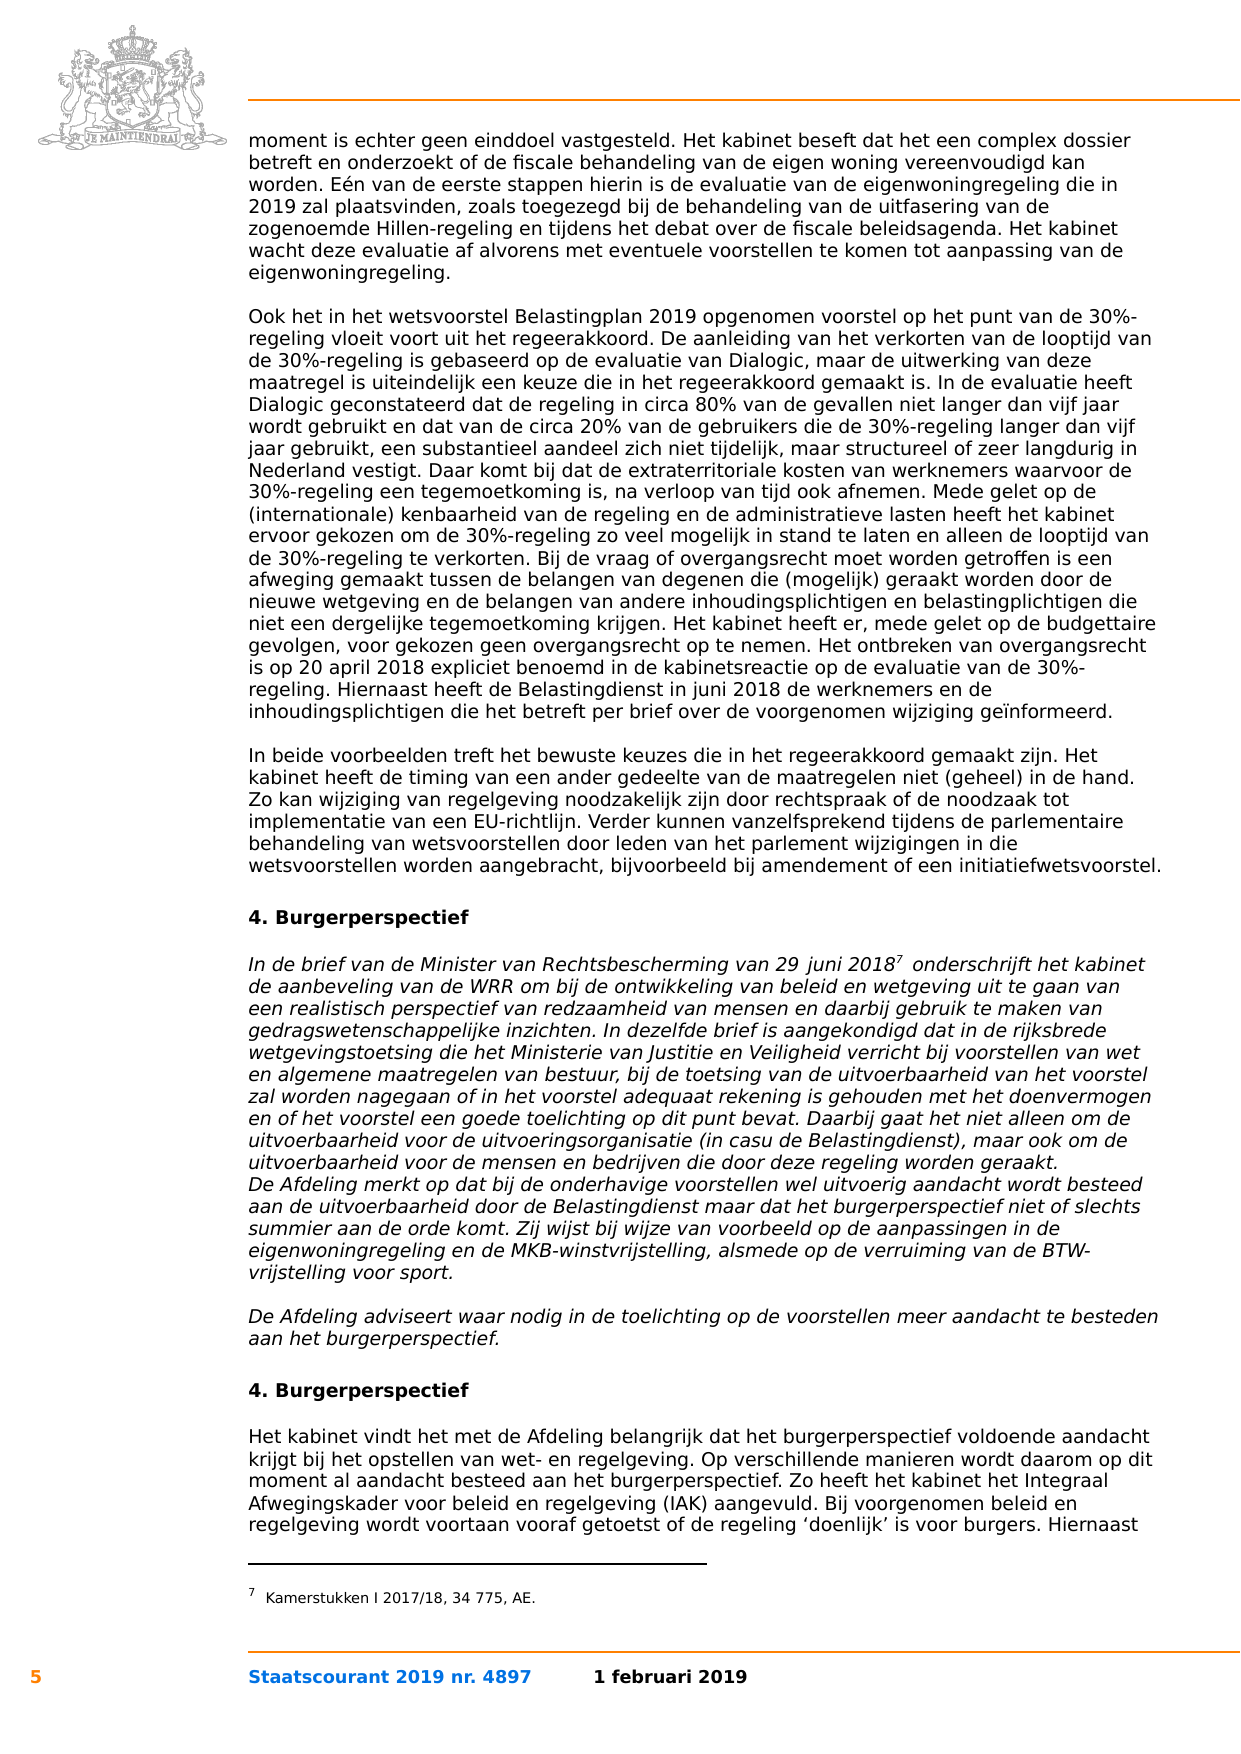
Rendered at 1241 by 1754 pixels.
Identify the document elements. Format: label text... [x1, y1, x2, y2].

text Kamerstukken I 2017/18, 34 775, AE. [248, 1586, 1163, 1608]
text Ook het in het wetsvoorstel Belastingplan 2019 opgenomen voorstel op het punt van de 30%-regeling vloeit voort uit het regeerakkoord. De aanleiding van het verkorten van de looptijd van de 30%-regeling is gebaseerd op de evaluatie van Dialogic, maar de uitwerking van deze maatregel is uiteindelijk een keuze die in het regeerakkoord gemaakt is. In de evaluatie heeft Dialogic geconstateerd dat de regeling in circa 80% van de gevallen niet langer dan vijf jaar wordt gebruikt en dat van de circa 20% van de gebruikers die de 30%-regeling langer dan vijf jaar gebruikt, een substantieel aandeel zich niet tijdelijk, maar structureel of zeer langdurig in Nederland vestigt. Daar komt bij dat de extraterritoriale kosten van werknemers waarvoor de 30%-regeling een tegemoetkoming is, na verloop van tijd ook afnemen. Mede gelet op de (internationale) kenbaarheid van de regeling en de administratieve lasten heeft het kabinet ervoor gekozen om de 30%-regeling zo veel mogelijk in stand te laten en alleen de looptijd van de 30%-regeling te verkorten. Bij de vraag of overgangsrecht moet worden getroffen is een afweging gemaakt tussen de belangen van degenen die (mogelijk) geraakt worden door de nieuwe wetgeving en de belangen van andere inhoudingsplichtigen en belastingplichtigen die niet een dergelijke tegemoetkoming krijgen. Het kabinet heeft er, mede gelet op de budgettaire gevolgen, voor gekozen geen overgangsrecht op te nemen. Het ontbreken van overgangsrecht is op 20 april 2018 expliciet benoemd in de kabinetsreactie op de evaluatie van de 30%-regeling. Hiernaast heeft de Belastingdienst in juni 2018 de werknemers en de inhoudingsplichtigen die het betreft per brief over de voorgenomen wijziging geïnformeerd. [248, 306, 1163, 723]
text In de brief van de Minister van Rechtsbescherming van 29 juni 2018 onderschrijft het kabinet de aanbeveling van de WRR om bij de ontwikkeling van beleid en wetgeving uit te gaan van een realistisch perspectief van redzaamheid van mensen en daarbij gebruik te maken van gedragswetenschappelijke inzichten. In dezelfde brief is aangekondigd dat in de rijksbrede wetgevingstoetsing die het Ministerie van Justitie en Veiligheid verricht bij voorstellen van wet en algemene maatregelen van bestuur, bij de toetsing van de uitvoerbaarheid van het voorstel zal worden nagegaan of in het voorstel adequaat rekening is gehouden met het doenvermogen en of het voorstel een goede toelichting op dit punt bevat. Daarbij gaat het niet alleen om de uitvoerbaarheid voor de uitvoeringsorganisatie (in casu de Belastingdienst), maar ook om de uitvoerbaarheid voor de mensen en bedrijven die door deze regeling worden geraakt. [248, 954, 1163, 1174]
text De Afdeling merkt op dat bij de onderhavige voorstellen wel uitvoerig aandacht wordt besteed aan de uitvoerbaarheid door de Belastingdienst maar dat het burgerperspectief niet of slechts summier aan de orde komt. Zij wijst bij wijze van voorbeeld op de aanpassingen in de eigenwoningregeling en de MKB-winstvrijstelling, alsmede op de verruiming van de BTW-vrijstelling voor sport. [248, 1174, 1163, 1284]
text moment is echter geen einddoel vastgesteld. Het kabinet beseft dat het een complex dossier betreft en onderzoekt of de fiscale behandeling van de eigen woning vereenvoudigd kan worden. Eén van de eerste stappen hierin is de evaluatie van de eigenwoningregeling die in 2019 zal plaatsvinden, zoals toegezegd bij de behandeling van de uitfasering van de zogenoemde Hillen-regeling en tijdens het debat over de fiscale beleidsagenda. Het kabinet wacht deze evaluatie af alvorens met eventuele voorstellen te komen tot aanpassing van de eigenwoningregeling. [248, 130, 1163, 284]
text Het kabinet vindt het met de Afdeling belangrijk dat het burgerperspectief voldoende aandacht krijgt bij het opstellen van wet- en regelgeving. Op verschillende manieren wordt daarom op dit moment al aandacht besteed aan het burgerperspectief. Zo heeft het kabinet het Integraal Afwegingskader voor beleid en regelgeving (IAK) aangevuld. Bij voorgenomen beleid en regelgeving wordt voortaan vooraf getoetst of de regeling ‘doenlijk’ is voor burgers. Hiernaast [248, 1426, 1163, 1536]
subtitle 4. Burgerperspectief [248, 907, 1163, 929]
text De Afdeling adviseert waar nodig in de toelichting op de voorstellen meer aandacht te besteden aan het burgerperspectief. [248, 1306, 1163, 1349]
text In beide voorbeelden treft het bewuste keuzes die in het regeerakkoord gemaakt zijn. Het kabinet heeft de timing van een ander gedeelte van de maatregelen niet (geheel) in de hand. Zo kan wijziging van regelgeving noodzakelijk zijn door rechtspraak of de noodzaak tot implementatie van een EU-richtlijn. Verder kunnen vanzelfsprekend tijdens de parlementaire behandeling van wetsvoorstellen door leden van het parlement wijzigingen in die wetsvoorstellen worden aangebracht, bijvoorbeeld bij amendement of een initiatiefwetsvoorstel. [248, 745, 1163, 877]
subtitle 4. Burgerperspectief [248, 1379, 1163, 1401]
picture [38, 25, 227, 150]
